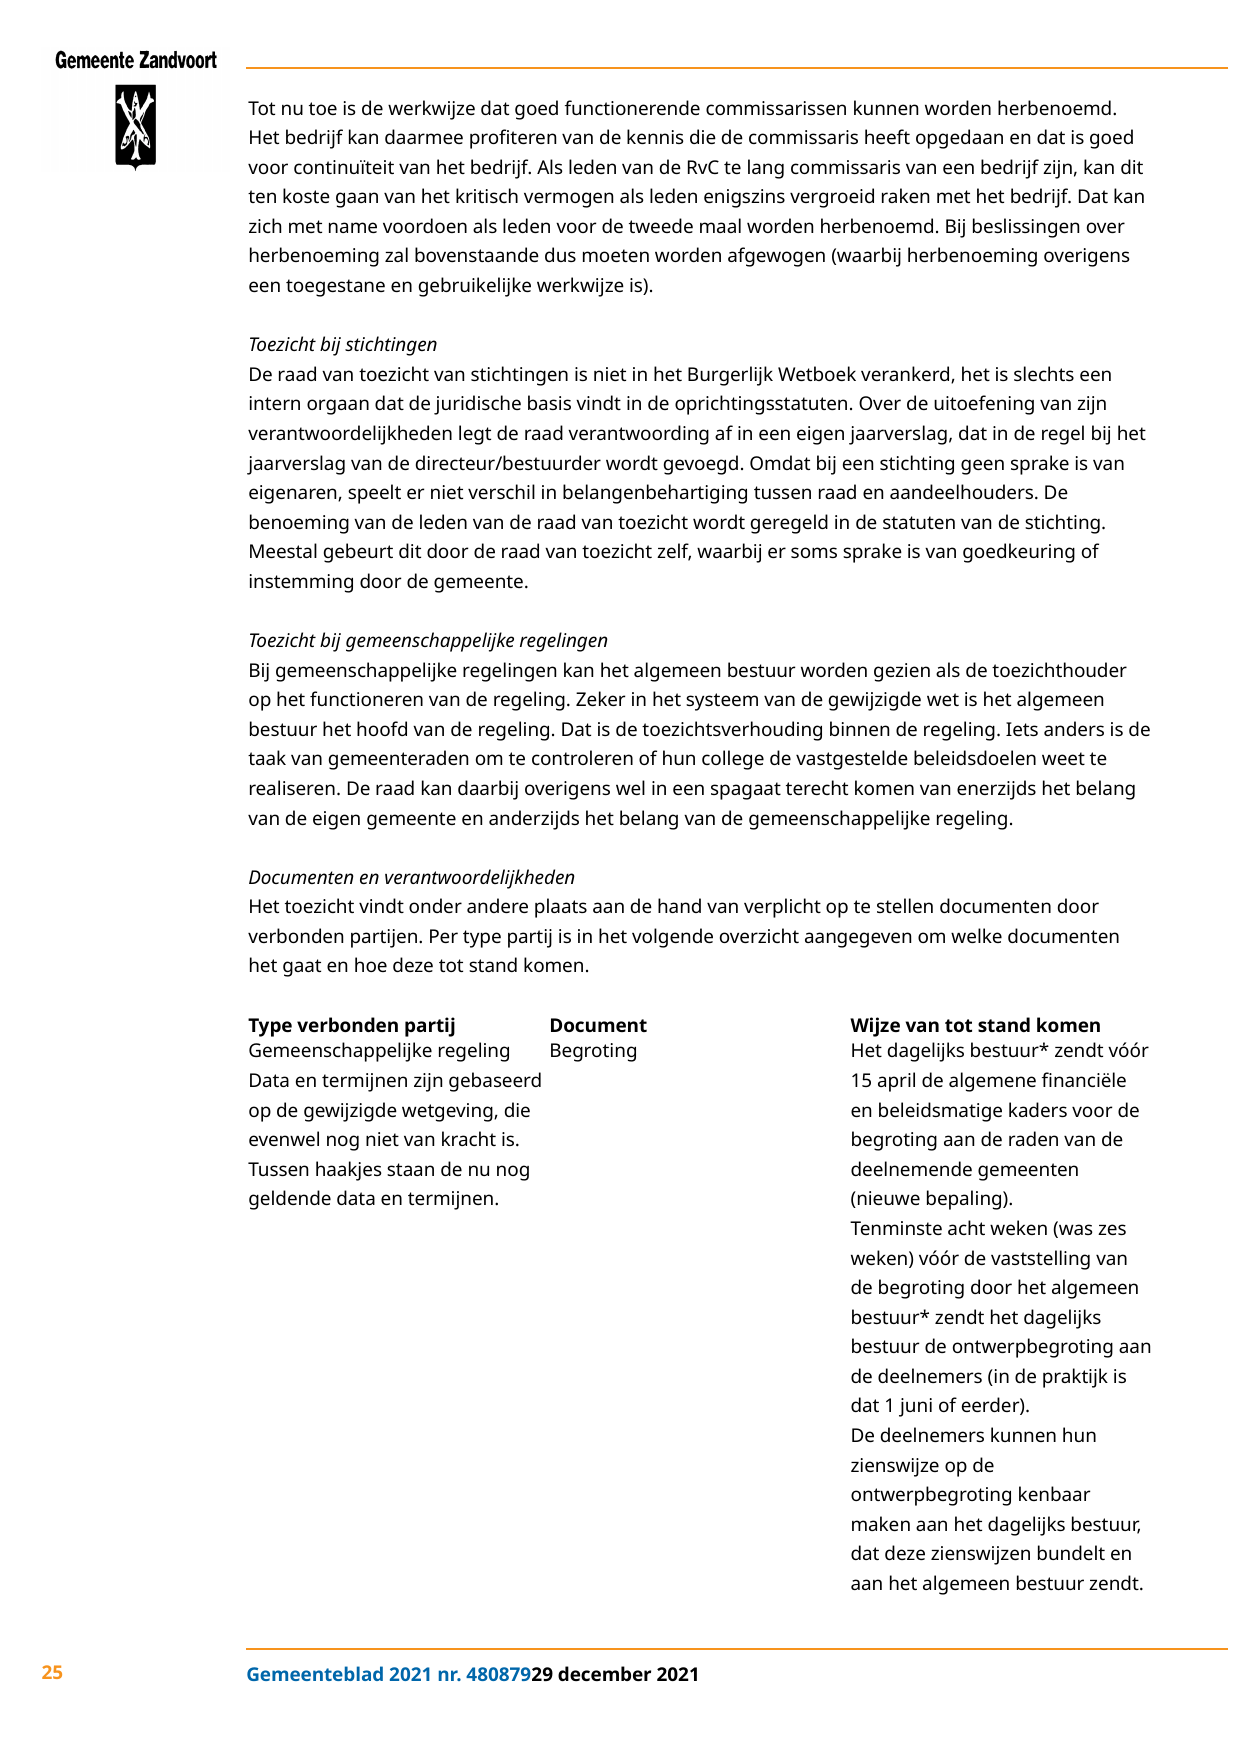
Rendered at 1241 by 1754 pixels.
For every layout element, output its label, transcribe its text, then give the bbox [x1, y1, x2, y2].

text Het toezicht vindt onder andere plaats aan de hand van verplicht op te stellen documenten door verbonden partijen. Per type partij is in het volgende overzicht aangegeven om welke documenten het gaat en hoe deze tot stand komen. [248, 893, 1152, 978]
text Documenten en verantwoordelijkheden [248, 864, 1152, 890]
table_cell Het dagelijks bestuur* zendt vóór 15 april de algemene financiële en beleidsmatige kaders voor de begroting aan de raden van de deelnemende gemeenten (nieuwe bepaling). Tenminste acht weken (was zes weken) vóór de vaststelling van de begroting door het algemeen bestuur* zendt het dagelijks bestuur de ontwerpbegroting aan de deelnemers (in de praktijk is dat 1 juni of eerder). De deelnemers kunnen hun zienswijze op de ontwerpbegroting kenbaar maken aan het dagelijks bestuur, dat deze zienswijzen bundelt en aan het algemeen bestuur zendt. [850, 1038, 1152, 1596]
text Toezicht bij gemeenschappelijke regelingen [248, 627, 1152, 653]
picture [41, 47, 231, 172]
table_cell Gemeenschappelijke regeling Data en termijnen zijn gebaseerd op de gewijzigde wetgeving, die evenwel nog niet van kracht is. Tussen haakjes staan de nu nog geldende data en termijnen. [248, 1038, 549, 1596]
table_header Wijze van tot stand komen [850, 1012, 1152, 1038]
text Tot nu toe is de werkwijze dat goed functionerende commissarissen kunnen worden herbenoemd. Het bedrijf kan daarmee profiteren van de kennis die de commissaris heeft opgedaan en dat is goed voor continuïteit van het bedrijf. Als leden van de RvC te lang commissaris van een bedrijf zijn, kan dit ten koste gaan van het kritisch vermogen als leden enigszins vergroeid raken met het bedrijf. Dat kan zich met name voordoen als leden voor de tweede maal worden herbenoemd. Bij beslissingen over herbenoeming zal bovenstaande dus moeten worden afgewogen (waarbij herbenoeming overigens een toegestane en gebruikelijke werkwijze is). [248, 95, 1152, 298]
text De raad van toezicht van stichtingen is niet in het Burgerlijk Wetboek verankerd, het is slechts een intern orgaan dat de juridische basis vindt in de oprichtingsstatuten. Over de uitoefening van zijn verantwoordelijkheden legt de raad verantwoording af in een eigen jaarverslag, dat in de regel bij het jaarverslag van de directeur/bestuurder wordt gevoegd. Omdat bij een stichting geen sprake is van eigenaren, speelt er niet verschil in belangenbehartiging tussen raad en aandeelhouders. De benoeming van de leden van de raad van toezicht wordt geregeld in de statuten van de stichting. Meestal gebeurt dit door de raad van toezicht zelf, waarbij er soms sprake is van goedkeuring of instemming door de gemeente. [248, 361, 1152, 594]
table_cell Begroting [549, 1038, 850, 1596]
table_header Type verbonden partij [248, 1012, 549, 1038]
text Toezicht bij stichtingen [248, 331, 1152, 357]
table_header Document [549, 1012, 850, 1038]
text Bij gemeenschappelijke regelingen kan het algemeen bestuur worden gezien als de toezichthouder op het functioneren van de regeling. Zeker in het systeem van de gewijzigde wet is het algemeen bestuur het hoofd van de regeling. Dat is de toezichtsverhouding binnen de regeling. Iets anders is de taak van gemeenteraden om te controleren of hun college de vastgestelde beleidsdoelen weet te realiseren. De raad kan daarbij overigens wel in een spagaat terecht komen van enerzijds het belang van de eigen gemeente en anderzijds het belang van de gemeenschappelijke regeling. [248, 657, 1152, 831]
